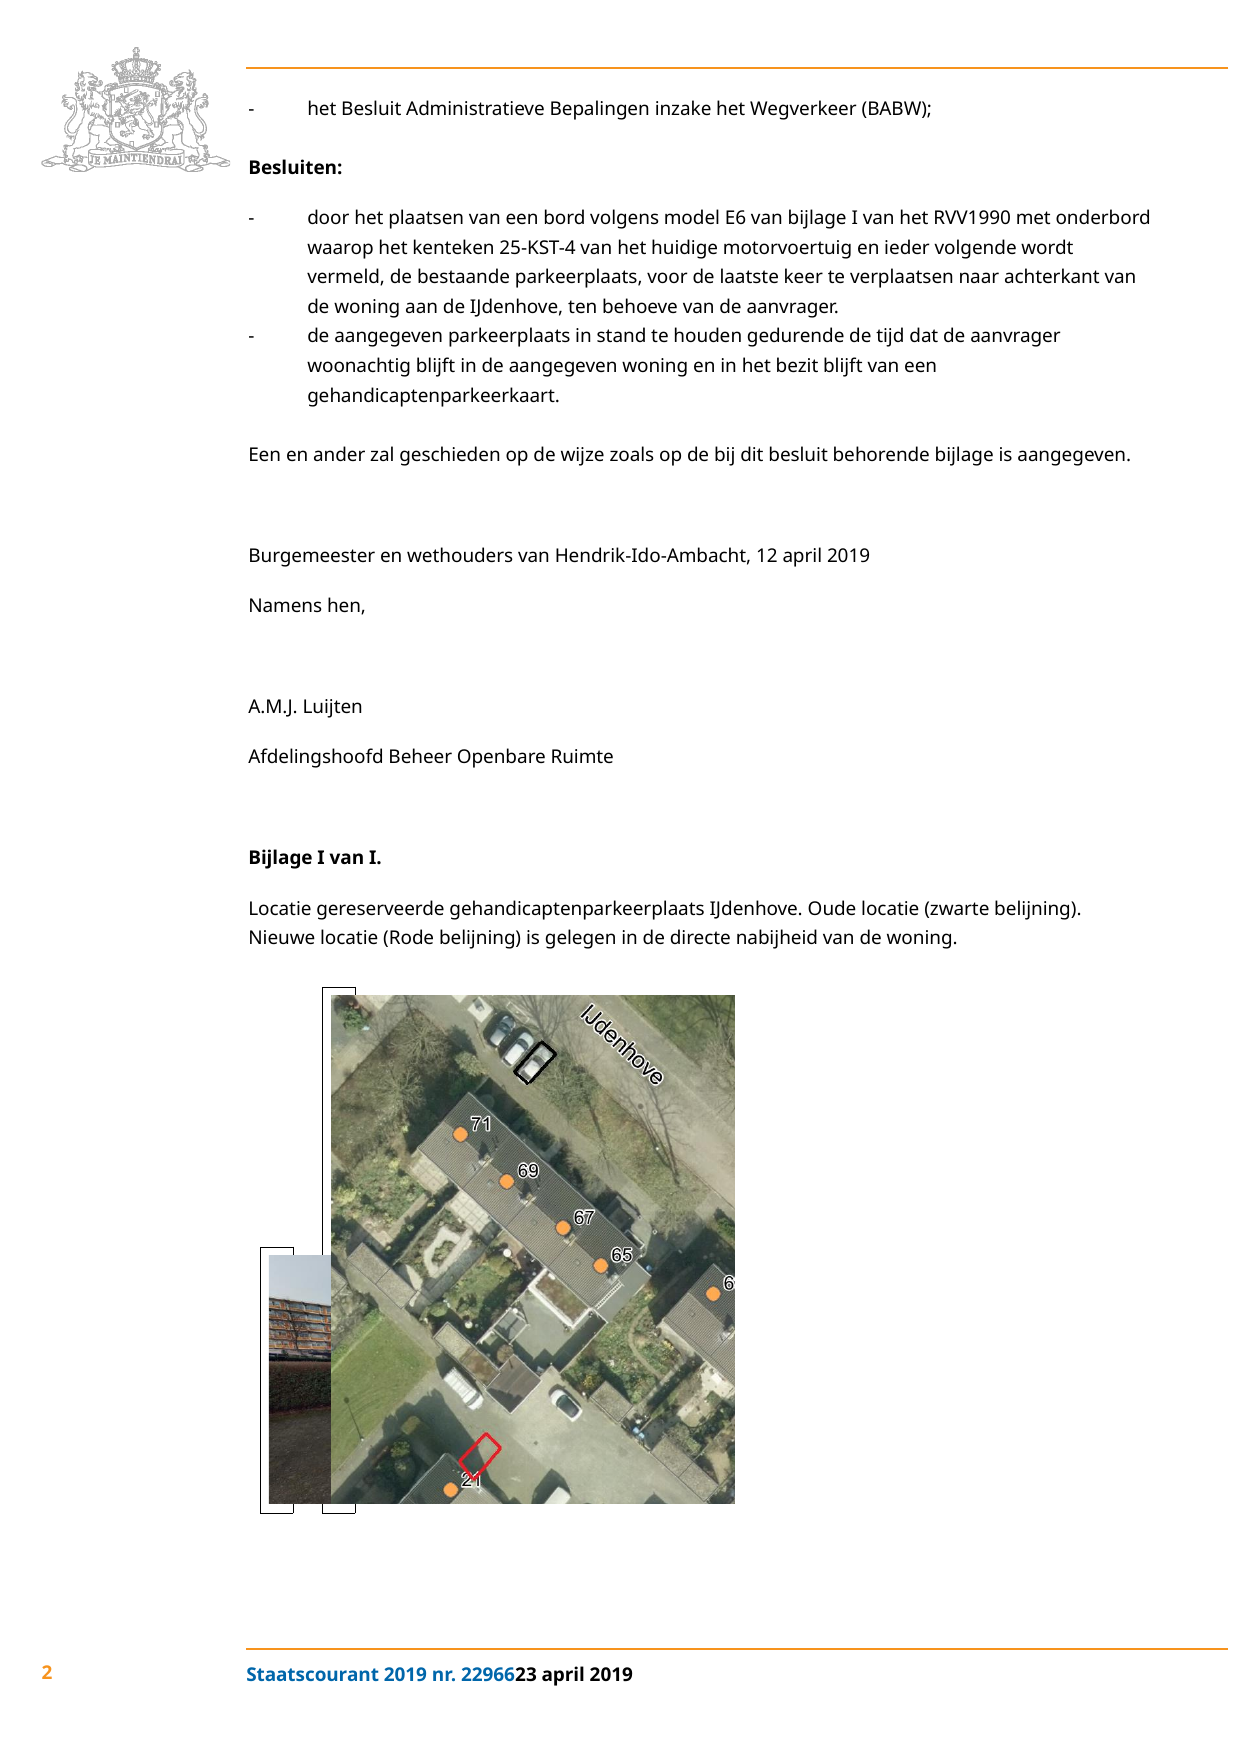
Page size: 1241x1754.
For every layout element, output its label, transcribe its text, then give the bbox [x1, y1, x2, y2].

list de aangegeven parkeerplaats in stand te houden gedurende de tijd dat de aanvrager woonachtig blijft in de aangegeven woning en in het bezit blijft van een gehandicaptenparkeerkaart. [248, 323, 1152, 408]
picture [41, 47, 231, 172]
picture [268, 995, 735, 1504]
text Bijlage I van I. [248, 844, 1152, 870]
text Besluiten: [248, 154, 1152, 180]
text Namens hen, [248, 592, 1152, 618]
text A.M.J. Luijten [248, 693, 1152, 719]
text Locatie gereserveerde gehandicaptenparkeerplaats IJdenhove. Oude locatie (zwarte belijning). Nieuwe locatie (Rode belijning) is gelegen in de directe nabijheid van de woning. [248, 895, 1152, 950]
text Een en ander zal geschieden op de wijze zoals op de bij dit besluit behorende bijlage is aangegeven. [248, 441, 1152, 467]
text Afdelingshoofd Beheer Openbare Ruimte [248, 743, 1152, 769]
list door het plaatsen van een bord volgens model E6 van bijlage I van het RVV1990 met onderbord waarop het kenteken 25-KST-4 van het huidige motorvoertuig en ieder volgende wordt vermeld, de bestaande parkeerplaats, voor de laatste keer te verplaatsen naar achterkant van de woning aan de IJdenhove, ten behoeve van de aanvrager. [248, 204, 1152, 319]
list het Besluit Administratieve Bepalingen inzake het Wegverkeer (BABW); [248, 95, 1152, 121]
text Burgemeester en wethouders van Hendrik-Ido-Ambacht, 12 april 2019 [248, 542, 1152, 568]
